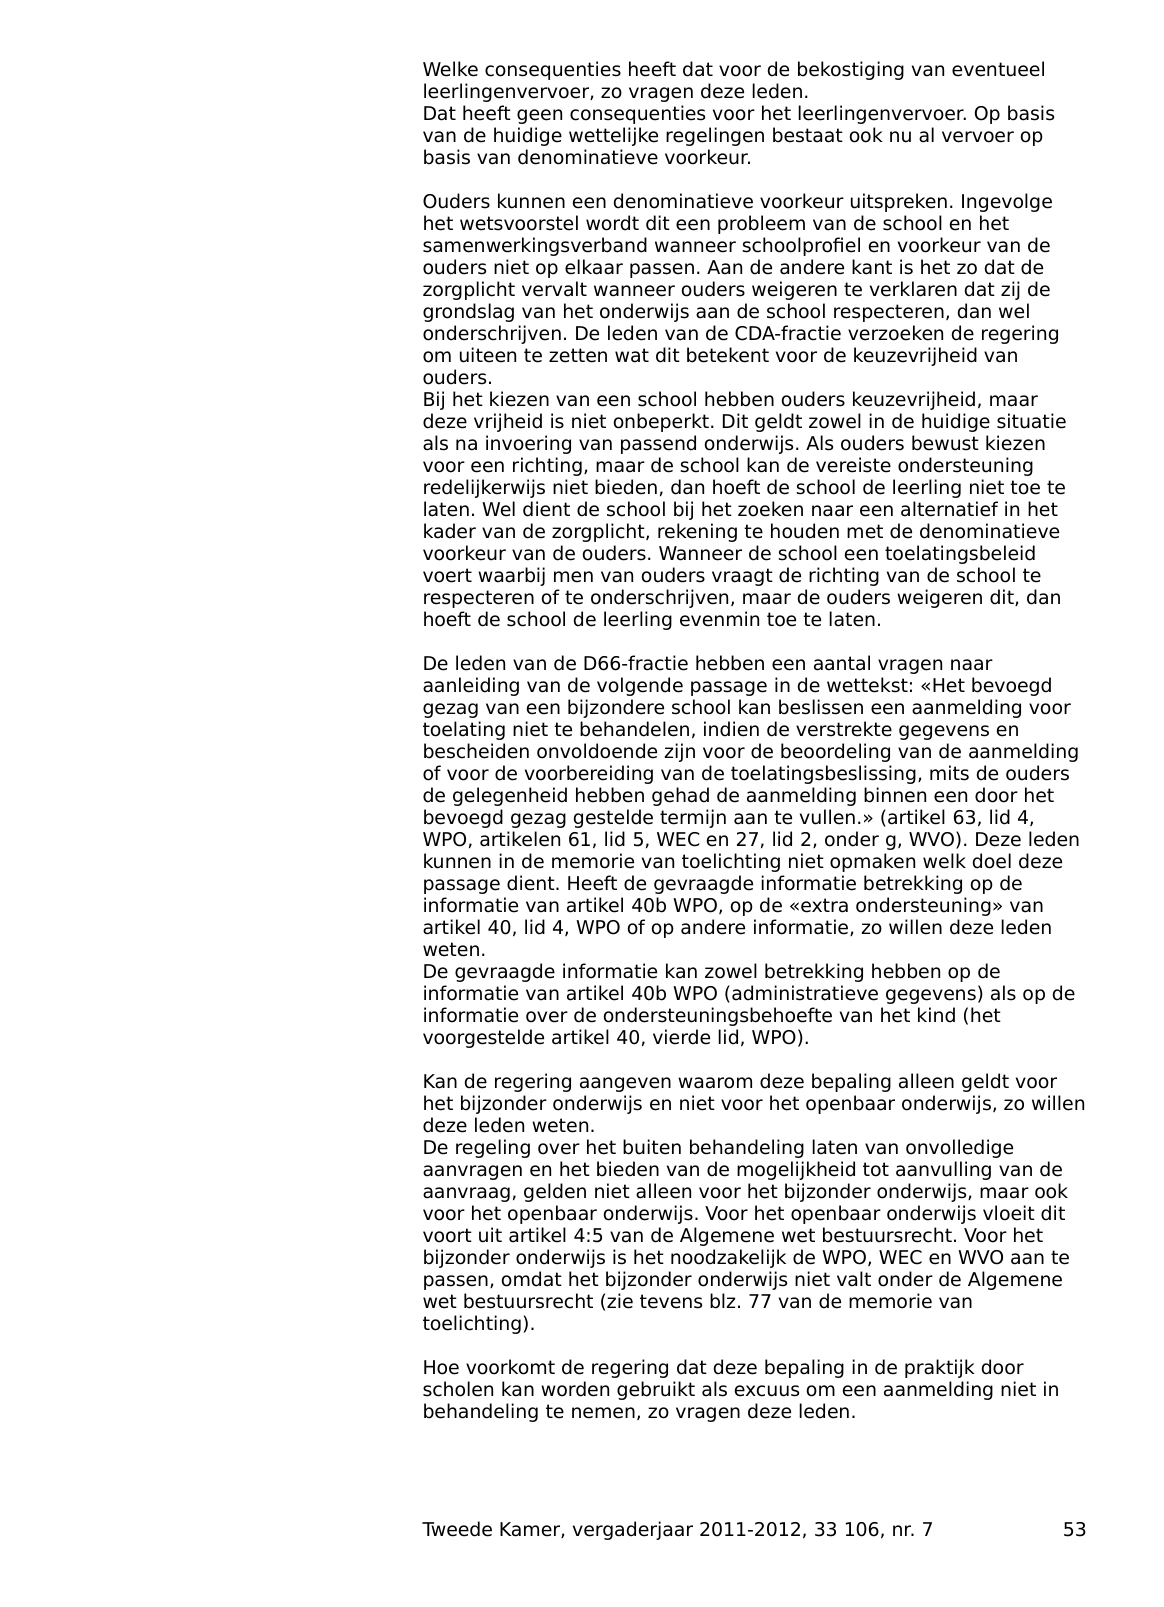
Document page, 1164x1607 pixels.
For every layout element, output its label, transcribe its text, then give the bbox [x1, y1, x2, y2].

text Dat heeft geen consequenties voor het leerlingenvervoer. Op basis van de huidige wettelijke regelingen bestaat ook nu al vervoer op basis van denominatieve voorkeur. [422, 103, 1087, 169]
text Welke consequenties heeft dat voor de bekostiging van eventueel leerlingenvervoer, zo vragen deze leden. [422, 59, 1087, 103]
text Bij het kiezen van een school hebben ouders keuzevrijheid, maar deze vrijheid is niet onbeperkt. Dit geldt zowel in de huidige situatie als na invoering van passend onderwijs. Als ouders bewust kiezen voor een richting, maar de school kan de vereiste ondersteuning redelijkerwijs niet bieden, dan hoeft de school de leerling niet toe te laten. Wel dient de school bij het zoeken naar een alternatief in het kader van de zorgplicht, rekening te houden met de denominatieve voorkeur van de ouders. Wanneer de school een toelatingsbeleid voert waarbij men van ouders vraagt de richting van de school te respecteren of te onderschrijven, maar de ouders weigeren dit, dan hoeft de school de leerling evenmin toe te laten. [422, 389, 1087, 631]
text Kan de regering aangeven waarom deze bepaling alleen geldt voor het bijzonder onderwijs en niet voor het openbaar onderwijs, zo willen deze leden weten. [422, 1071, 1087, 1137]
text De regeling over het buiten behandeling laten van onvolledige aanvragen en het bieden van de mogelijkheid tot aanvulling van de aanvraag, gelden niet alleen voor het bijzonder onderwijs, maar ook voor het openbaar onderwijs. Voor het openbaar onderwijs vloeit dit voort uit artikel 4:5 van de Algemene wet bestuursrecht. Voor het bijzonder onderwijs is het noodzakelijk de WPO, WEC en WVO aan te passen, omdat het bijzonder onderwijs niet valt onder de Algemene wet bestuursrecht (zie tevens blz. 77 van de memorie van toelichting). [422, 1137, 1087, 1334]
text De leden van de D66-fractie hebben een aantal vragen naar aanleiding van de volgende passage in de wettekst: «Het bevoegd gezag van een bijzondere school kan beslissen een aanmelding voor toelating niet te behandelen, indien de verstrekte gegevens en bescheiden onvoldoende zijn voor de beoordeling van de aanmelding of voor de voorbereiding van de toelatingsbeslissing, mits de ouders de gelegenheid hebben gehad de aanmelding binnen een door het bevoegd gezag gestelde termijn aan te vullen.» (artikel 63, lid 4, WPO, artikelen 61, lid 5, WEC en 27, lid 2, onder g, WVO). Deze leden kunnen in de memorie van toelichting niet opmaken welk doel deze passage dient. Heeft de gevraagde informatie betrekking op de informatie van artikel 40b WPO, op de «extra ondersteuning» van artikel 40, lid 4, WPO of op andere informatie, zo willen deze leden weten. [422, 653, 1087, 961]
text Ouders kunnen een denominatieve voorkeur uitspreken. Ingevolge het wetsvoorstel wordt dit een probleem van de school en het samenwerkingsverband wanneer schoolprofiel en voorkeur van de ouders niet op elkaar passen. Aan de andere kant is het zo dat de zorgplicht vervalt wanneer ouders weigeren te verklaren dat zij de grondslag van het onderwijs aan de school respecteren, dan wel onderschrijven. De leden van de CDA-fractie verzoeken de regering om uiteen te zetten wat dit betekent voor de keuzevrijheid van ouders. [422, 191, 1087, 389]
text Hoe voorkomt de regering dat deze bepaling in de praktijk door scholen kan worden gebruikt als excuus om een aanmelding niet in behandeling te nemen, zo vragen deze leden. [422, 1357, 1087, 1423]
text De gevraagde informatie kan zowel betrekking hebben op de informatie van artikel 40b WPO (administratieve gegevens) als op de informatie over de ondersteuningsbehoefte van het kind (het voorgestelde artikel 40, vierde lid, WPO). [422, 961, 1087, 1048]
